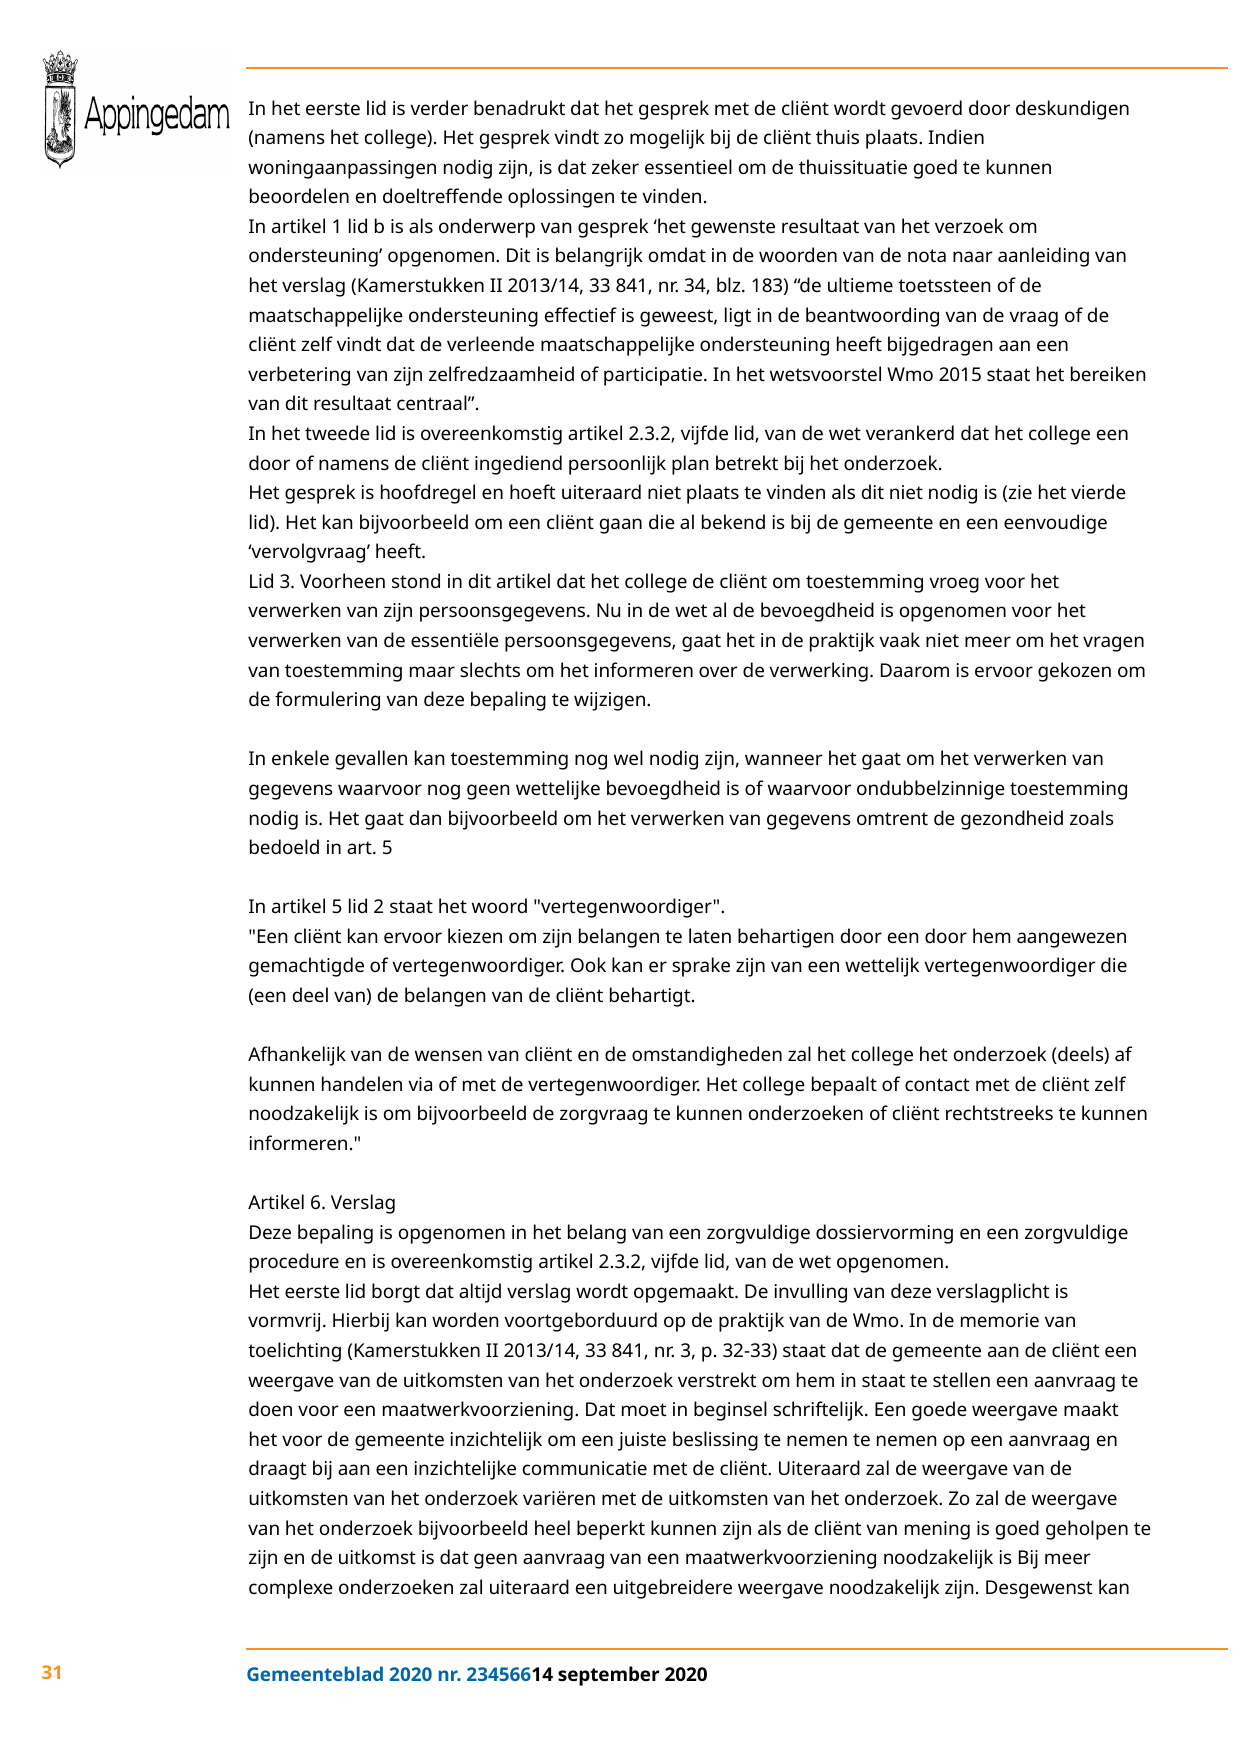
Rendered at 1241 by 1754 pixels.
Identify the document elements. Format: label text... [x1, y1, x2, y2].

text Artikel 6. Verslag [248, 1189, 1152, 1215]
text In enkele gevallen kan toestemming nog wel nodig zijn, wanneer het gaat om het verwerken van gegevens waarvoor nog geen wettelijke bevoegdheid is of waarvoor ondubbelzinnige toestemming nodig is. Het gaat dan bijvoorbeeld om het verwerken van gegevens omtrent de gezondheid zoals bedoeld in art. 5 [248, 746, 1152, 860]
text Lid 3. Voorheen stond in dit artikel dat het college de cliënt om toestemming vroeg voor het verwerken van zijn persoonsgegevens. Nu in de wet al de bevoegdheid is opgenomen voor het verwerken van de essentiële persoonsgegevens, gaat het in de praktijk vaak niet meer om het vragen van toestemming maar slechts om het informeren over de verwerking. Daarom is ervoor gekozen om de formulering van deze bepaling te wijzigen. [248, 568, 1152, 712]
text Het eerste lid borgt dat altijd verslag wordt opgemaakt. De invulling van deze verslagplicht is vormvrij. Hierbij kan worden voortgeborduurd op de praktijk van de Wmo. In de memorie van toelichting (Kamerstukken II 2013/14, 33 841, nr. 3, p. 32-33) staat dat de gemeente aan de cliënt een weergave van de uitkomsten van het onderzoek verstrekt om hem in staat te stellen een aanvraag te doen voor een maatwerkvoorziening. Dat moet in beginsel schriftelijk. Een goede weergave maakt het voor de gemeente inzichtelijk om een juiste beslissing te nemen te nemen op een aanvraag en draagt bij aan een inzichtelijke communicatie met de cliënt. Uiteraard zal de weergave van de uitkomsten van het onderzoek variëren met de uitkomsten van het onderzoek. Zo zal de weergave van het onderzoek bijvoorbeeld heel beperkt kunnen zijn als de cliënt van mening is goed geholpen te zijn en de uitkomst is dat geen aanvraag van een maatwerkvoorziening noodzakelijk is Bij meer complexe onderzoeken zal uiteraard een uitgebreidere weergave noodzakelijk zijn. Desgewenst kan [248, 1278, 1152, 1600]
text "Een cliënt kan ervoor kiezen om zijn belangen te laten behartigen door een door hem aangewezen gemachtigde of vertegenwoordiger. Ook kan er sprake zijn van een wettelijk vertegenwoordiger die (een deel van) de belangen van de cliënt behartigt. [248, 923, 1152, 1008]
text Deze bepaling is opgenomen in het belang van een zorgvuldige dossiervorming en een zorgvuldige procedure en is overeenkomstig artikel 2.3.2, vijfde lid, van de wet opgenomen. [248, 1219, 1152, 1274]
text In artikel 5 lid 2 staat het woord "vertegenwoordiger". [248, 893, 1152, 919]
text Afhankelijk van de wensen van cliënt en de omstandigheden zal het college het onderzoek (deels) af kunnen handelen via of met de vertegenwoordiger. Het college bepaalt of contact met de cliënt zelf noodzakelijk is om bijvoorbeeld de zorgvraag te kunnen onderzoeken of cliënt rechtstreeks te kunnen informeren." [248, 1041, 1152, 1156]
picture [41, 47, 231, 172]
text Het gesprek is hoofdregel en hoeft uiteraard niet plaats te vinden als dit niet nodig is (zie het vierde lid). Het kan bijvoorbeeld om een cliënt gaan die al bekend is bij de gemeente en een eenvoudige ‘vervolgvraag’ heeft. [248, 479, 1152, 564]
text In het tweede lid is overeenkomstig artikel 2.3.2, vijfde lid, van de wet verankerd dat het college een door of namens de cliënt ingediend persoonlijk plan betrekt bij het onderzoek. [248, 420, 1152, 476]
text In het eerste lid is verder benadrukt dat het gesprek met de cliënt wordt gevoerd door deskundigen (namens het college). Het gesprek vindt zo mogelijk bij de cliënt thuis plaats. Indien woningaanpassingen nodig zijn, is dat zeker essentieel om de thuissituatie goed te kunnen beoordelen en doeltreffende oplossingen te vinden. [248, 95, 1152, 209]
text In artikel 1 lid b is als onderwerp van gesprek ‘het gewenste resultaat van het verzoek om ondersteuning’ opgenomen. Dit is belangrijk omdat in de woorden van de nota naar aanleiding van het verslag (Kamerstukken II 2013/14, 33 841, nr. 34, blz. 183) “de ultieme toetssteen of de maatschappelijke ondersteuning effectief is geweest, ligt in de beantwoording van de vraag of de cliënt zelf vindt dat de verleende maatschappelijke ondersteuning heeft bijgedragen aan een verbetering van zijn zelfredzaamheid of participatie. In het wetsvoorstel Wmo 2015 staat het bereiken van dit resultaat centraal”. [248, 213, 1152, 416]
